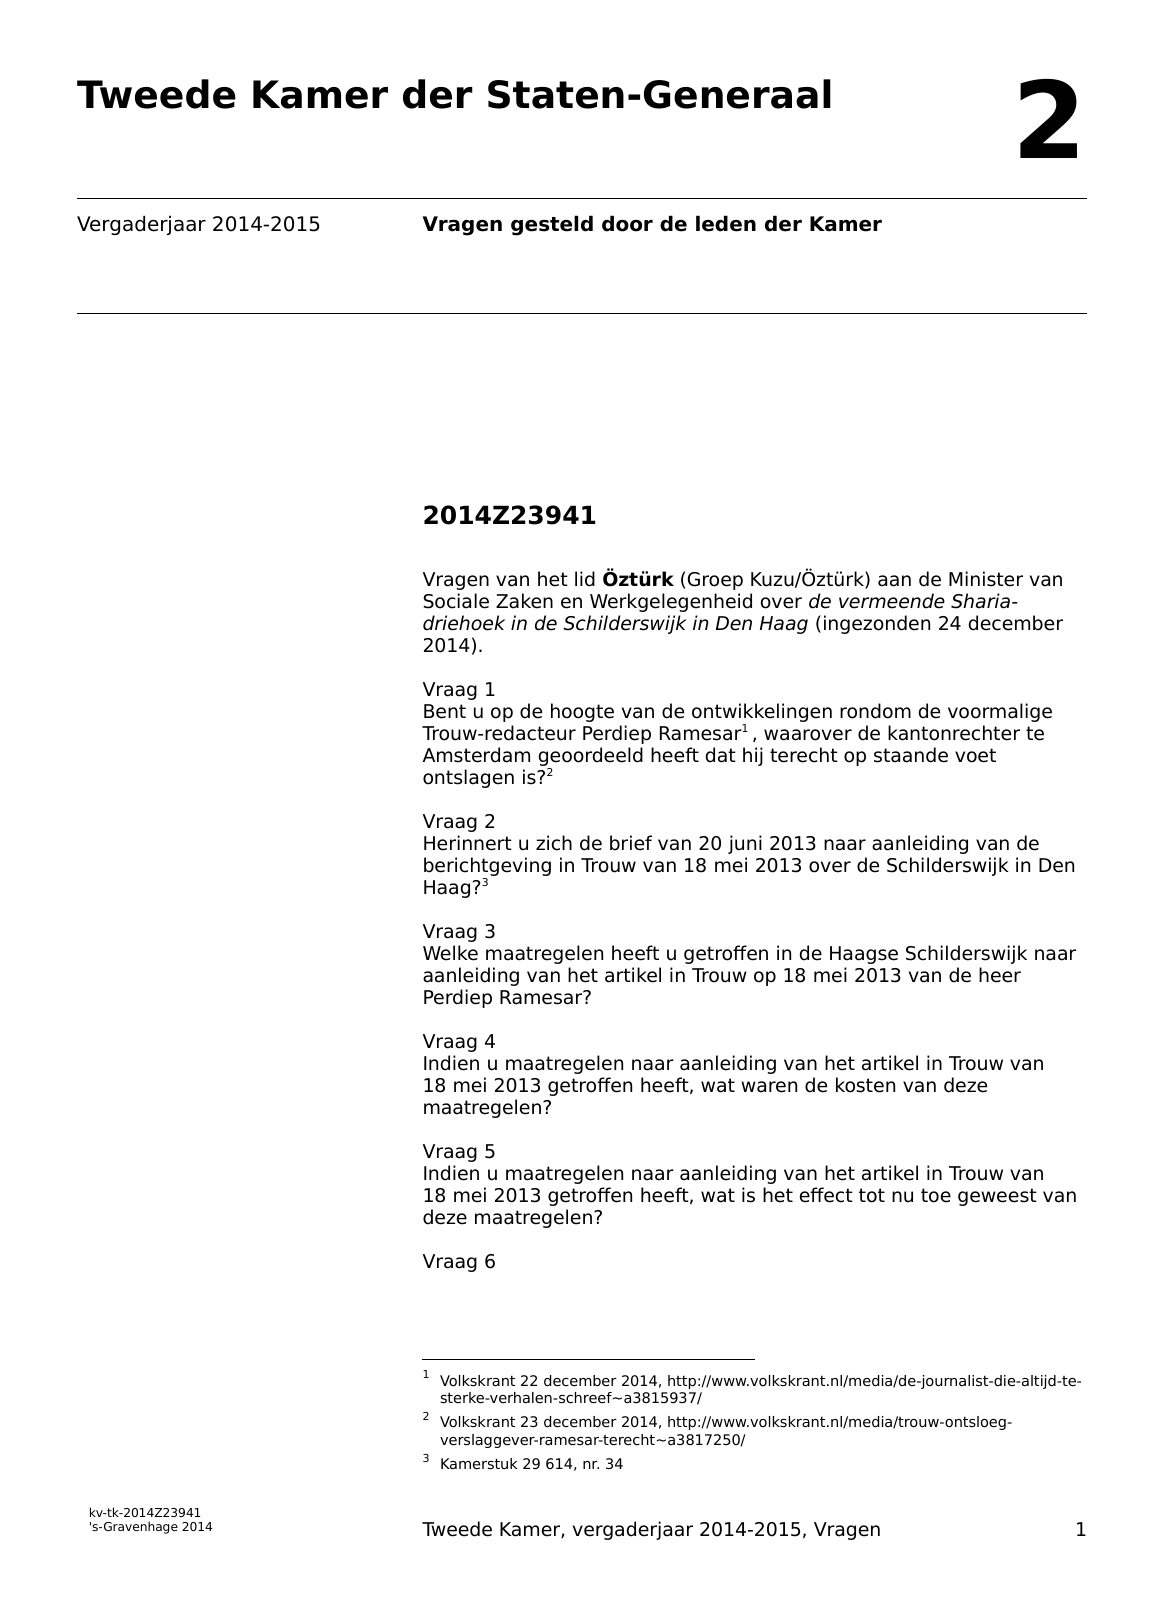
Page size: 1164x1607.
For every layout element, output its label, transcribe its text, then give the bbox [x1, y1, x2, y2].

text Volkskrant 23 december 2014, http://www.volkskrant.nl/media/trouw-ontsloeg-verslaggever-ramesar-terecht~a3817250/ [422, 1410, 1087, 1449]
text Herinnert u zich de brief van 20 juni 2013 naar aanleiding van de berichtgeving in Trouw van 18 mei 2013 over de Schilderswijk in Den Haag? [422, 833, 1087, 899]
text Vragen van het lid Öztürk (Groep Kuzu/Öztürk) aan de Minister van Sociale Zaken en Werkgelegenheid over de vermeende Sharia-driehoek in de Schilderswijk in Den Haag (ingezonden 24 december 2014). [422, 569, 1087, 657]
table_cell Vergaderjaar 2014-2015 [77, 199, 422, 313]
text Indien u maatregelen naar aanleiding van het artikel in Trouw van 18 mei 2013 getroffen heeft, wat is het effect tot nu toe geweest van deze maatregelen? [422, 1163, 1087, 1229]
text Vraag 4 [422, 1031, 1087, 1053]
table_header Tweede Kamer der Staten-Generaal [77, 59, 886, 198]
text Vraag 2 [422, 811, 1087, 833]
text Kamerstuk 29 614, nr. 34 [422, 1452, 1087, 1474]
text Bent u op de hoogte van de ontwikkelingen rondom de voormalige Trouw-redacteur Perdiep Ramesar, waarover de kantonrechter te Amsterdam geoordeeld heeft dat hij terecht op staande voet ontslagen is? [422, 701, 1087, 789]
text 2014Z23941 [422, 501, 1087, 531]
table_header 2 [886, 59, 1087, 198]
text Vraag 3 [422, 921, 1087, 943]
text kv-tk-2014Z23941 [88, 1506, 323, 1520]
text Vraag 1 [422, 679, 1087, 701]
text 's-Gravenhage 2014 [88, 1520, 323, 1534]
text Vraag 6 [422, 1251, 1087, 1273]
table_cell Vragen gesteld door de leden der Kamer [422, 199, 1087, 313]
text Indien u maatregelen naar aanleiding van het artikel in Trouw van 18 mei 2013 getroffen heeft, wat waren de kosten van deze maatregelen? [422, 1053, 1087, 1119]
text Vraag 5 [422, 1141, 1087, 1163]
text Volkskrant 22 december 2014, http://www.volkskrant.nl/media/de-journalist-die-altijd-te-sterke-verhalen-schreef~a3815937/ [422, 1368, 1087, 1407]
text Welke maatregelen heeft u getroffen in de Haagse Schilderswijk naar aanleiding van het artikel in Trouw op 18 mei 2013 van de heer Perdiep Ramesar? [422, 943, 1087, 1009]
